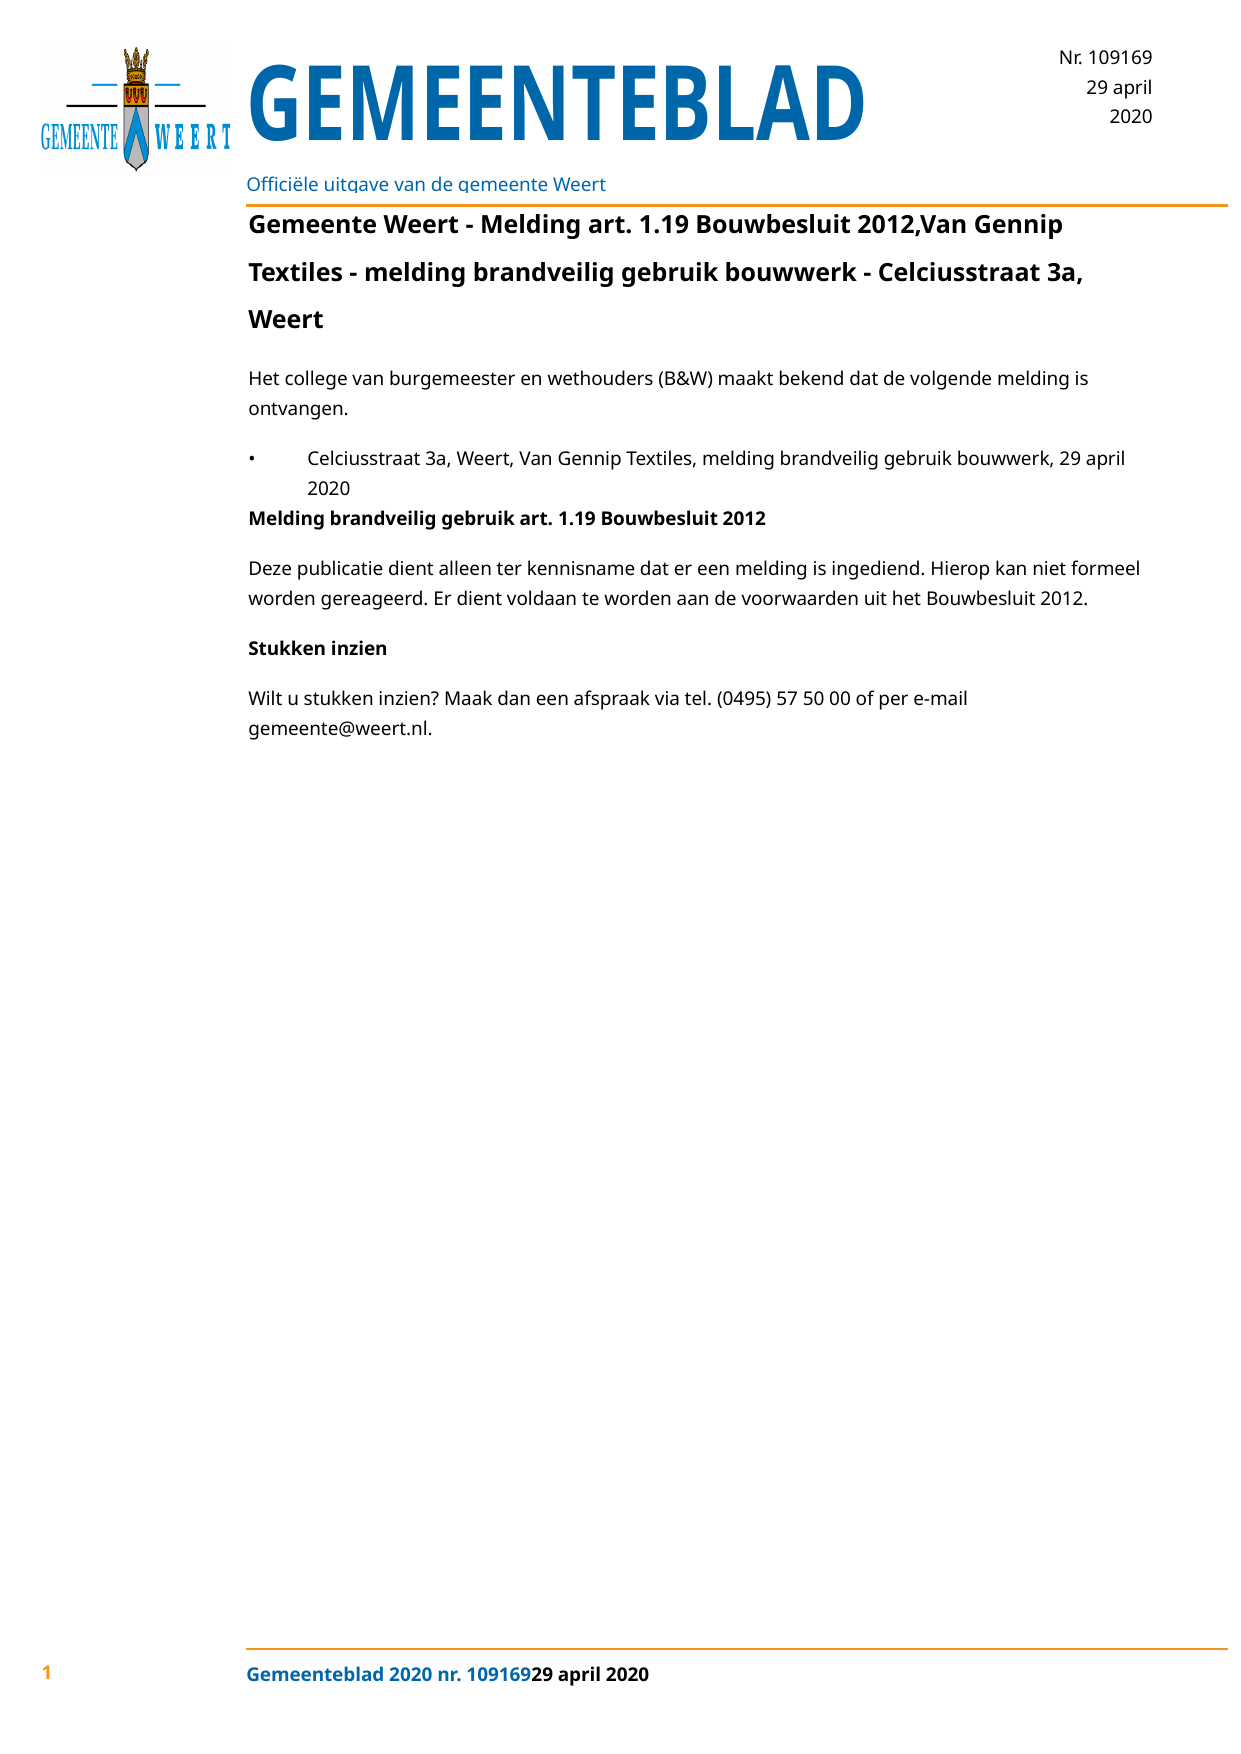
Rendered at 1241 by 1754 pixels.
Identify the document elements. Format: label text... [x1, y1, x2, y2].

text Het college van burgemeester en wethouders (B&W) maakt bekend dat de volgende melding is ontvangen. [248, 366, 1152, 421]
text Gemeente Weert - Melding art. 1.19 Bouwbesluit 2012,Van Gennip Textiles - melding brandveilig gebruik bouwwerk - Celciusstraat 3a, Weert [248, 207, 1152, 336]
text Deze publicatie dient alleen ter kennisname dat er een melding is ingediend. Hierop kan niet formeel worden gereageerd. Er dient voldaan te worden aan de voorwaarden uit het Bouwbesluit 2012. [248, 555, 1152, 610]
text Stukken inzien [248, 635, 1152, 661]
text Melding brandveilig gebruik art. 1.19 Bouwbesluit 2012 [248, 505, 1152, 530]
picture [41, 47, 231, 172]
list Celciusstraat 3a, Weert, Van Gennip Textiles, melding brandveilig gebruik bouwwerk, 29 april 2020 [248, 446, 1152, 501]
text Wilt u stukken inzien? Maak dan een afspraak via tel. (0495) 57 50 00 of per e-mail gemeente@weert.nl. [248, 686, 1152, 741]
